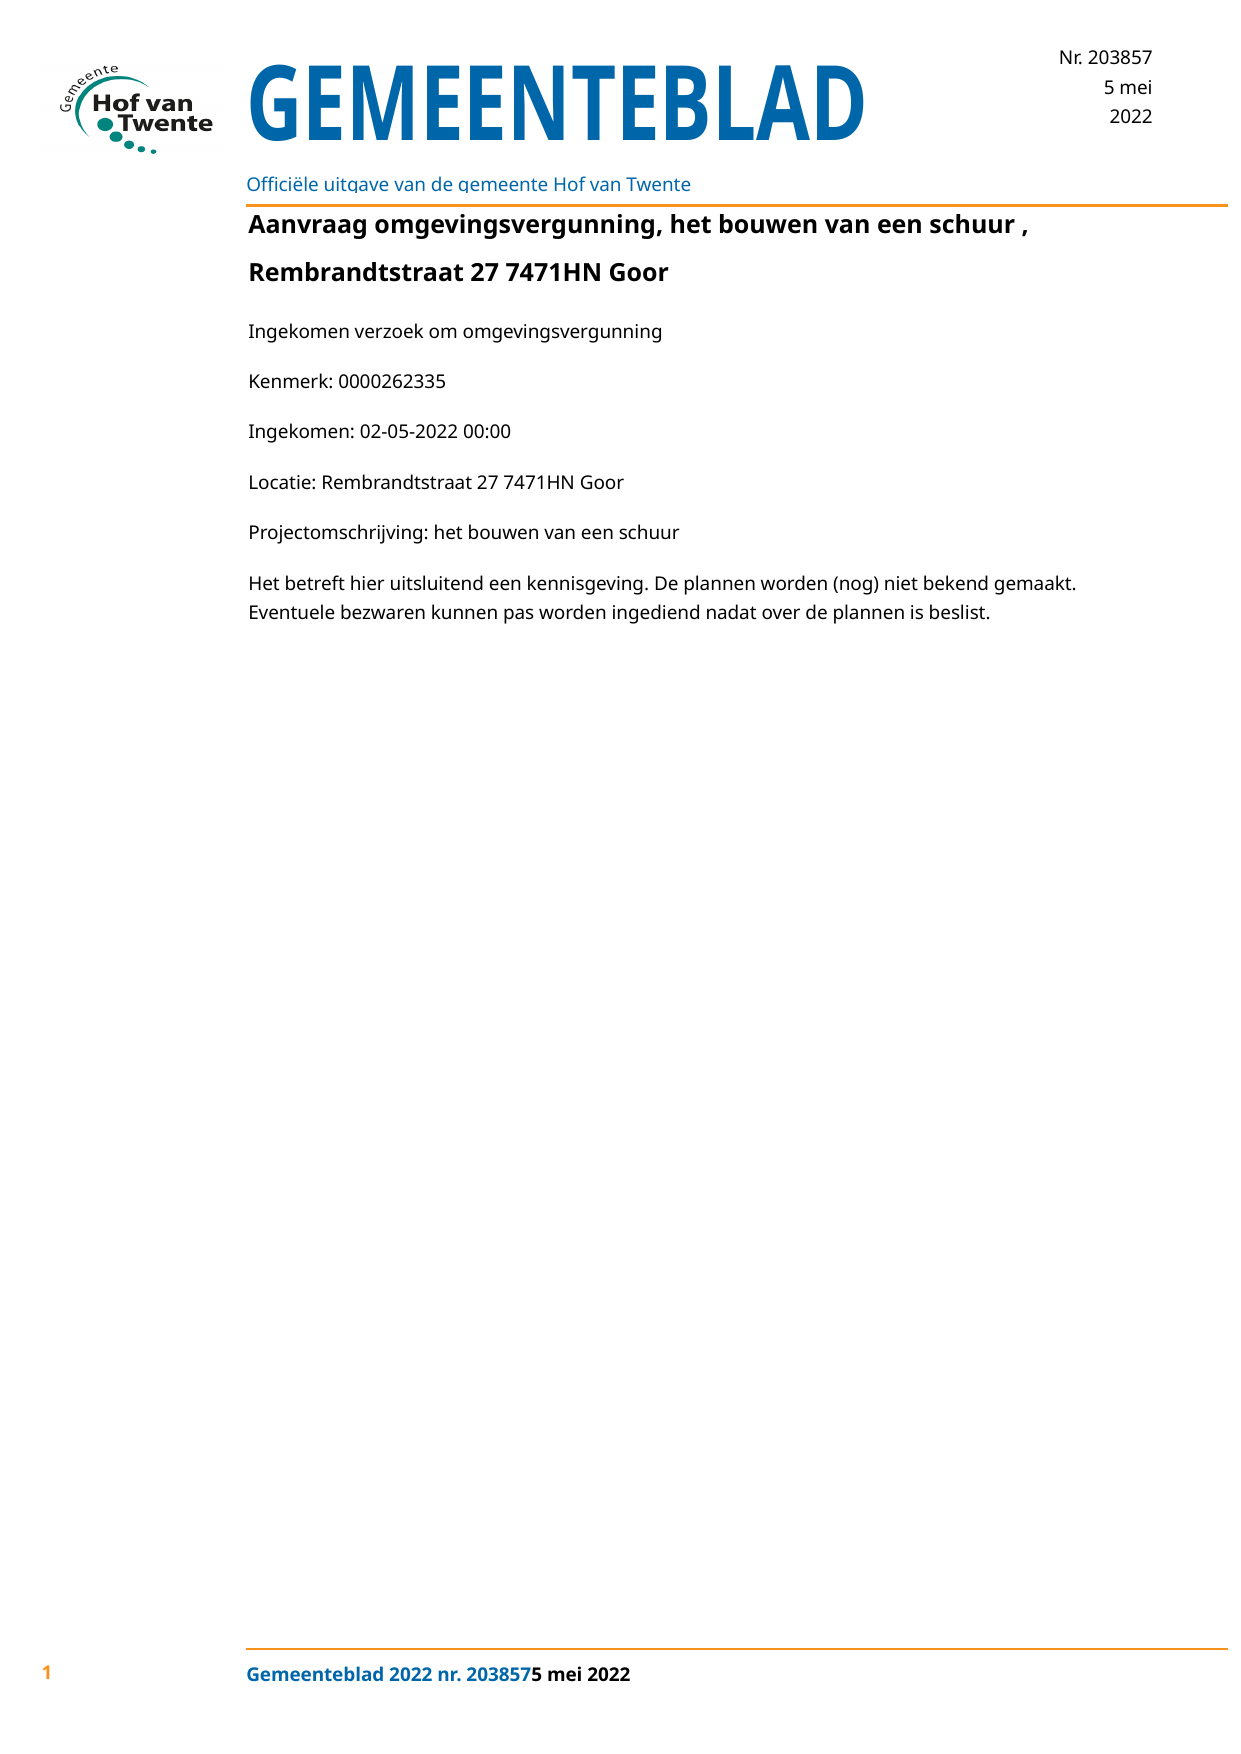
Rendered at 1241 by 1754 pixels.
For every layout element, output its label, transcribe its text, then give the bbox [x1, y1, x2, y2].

text Locatie: Rembrandtstraat 27 7471HN Goor [248, 469, 1152, 495]
text Ingekomen verzoek om omgevingsvergunning [248, 318, 1152, 344]
text Aanvraag omgevingsvergunning, het bouwen van een schuur , Rembrandtstraat 27 7471HN Goor [248, 207, 1152, 288]
text Projectomschrijving: het bouwen van een schuur [248, 519, 1152, 545]
text Het betreft hier uitsluitend een kennisgeving. De plannen worden (nog) niet bekend gemaakt. Eventuele bezwaren kunnen pas worden ingediend nadat over de plannen is beslist. [248, 570, 1152, 625]
picture [41, 47, 231, 172]
text Ingekomen: 02-05-2022 00:00 [248, 419, 1152, 444]
text Kenmerk: 0000262335 [248, 368, 1152, 394]
